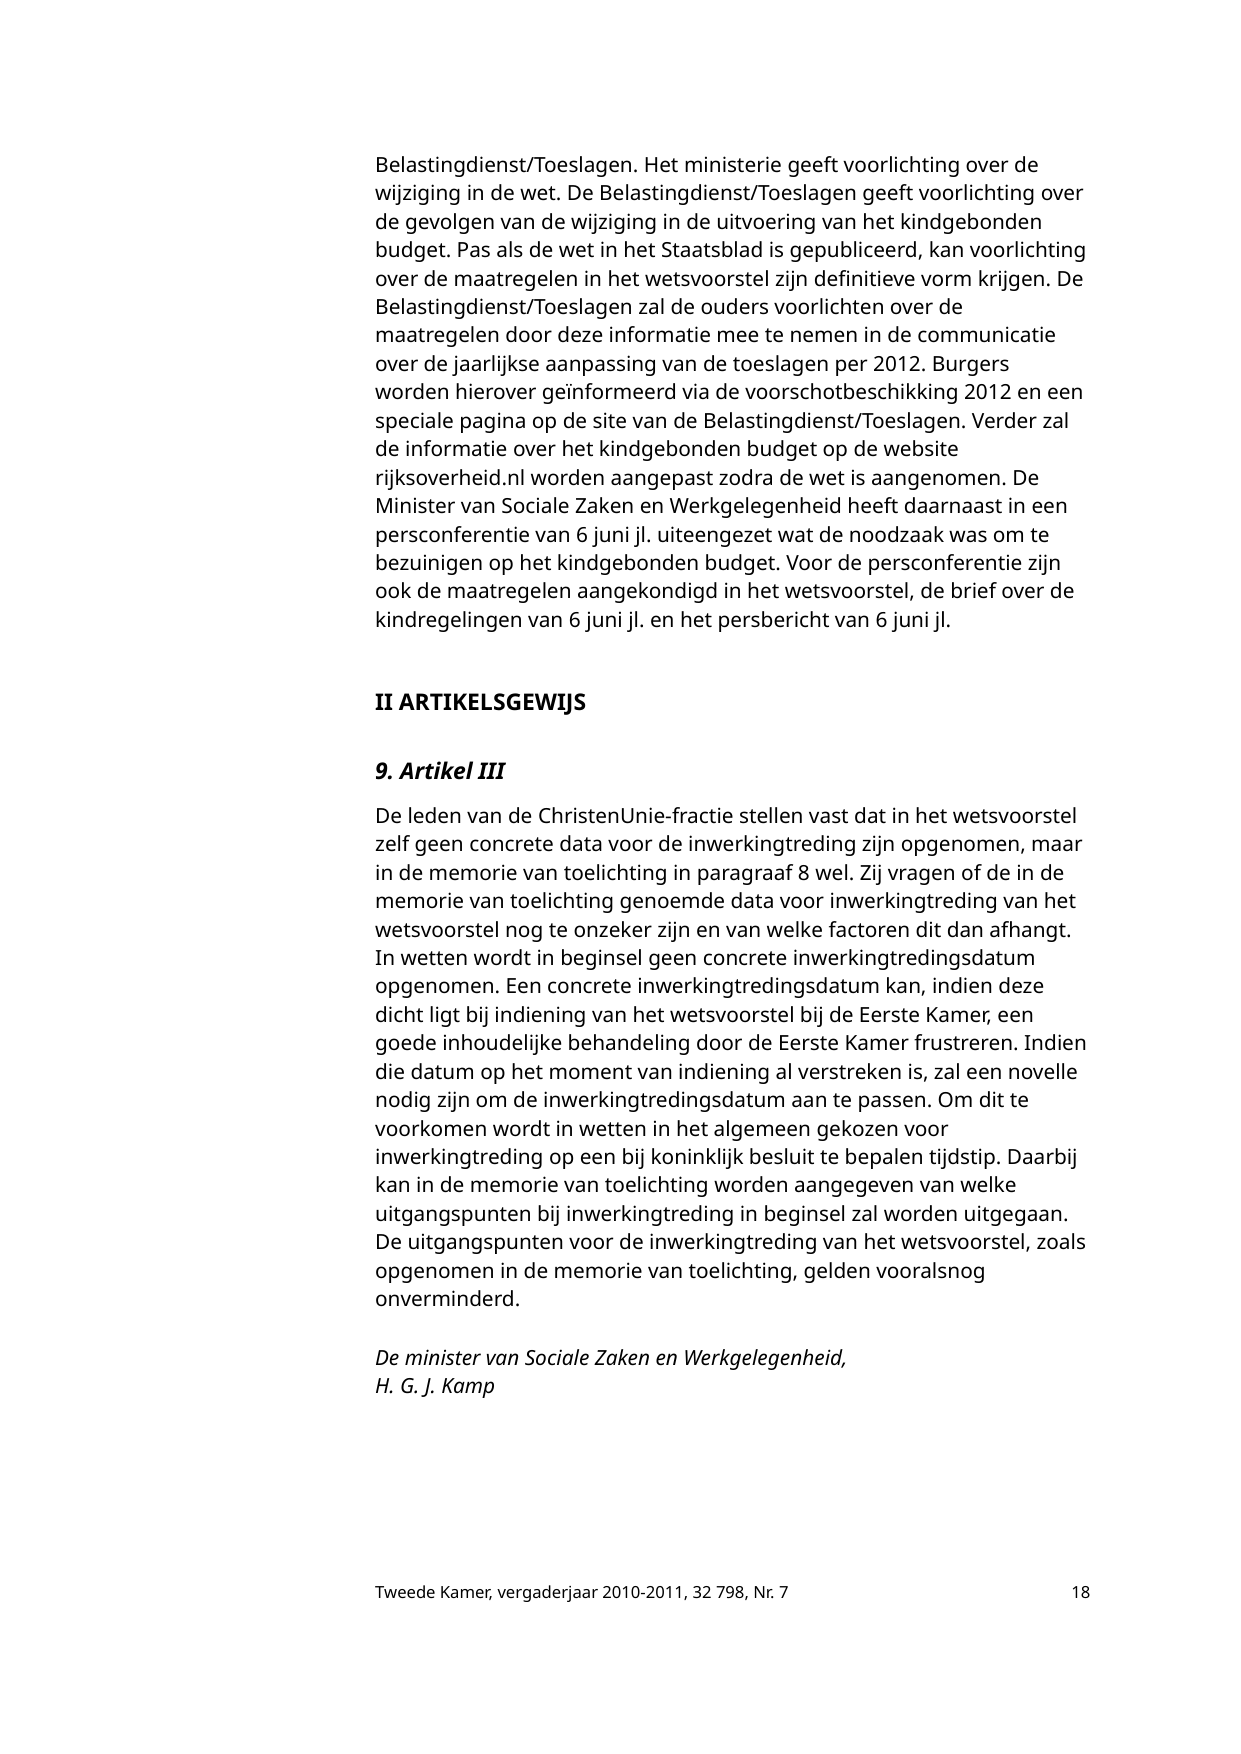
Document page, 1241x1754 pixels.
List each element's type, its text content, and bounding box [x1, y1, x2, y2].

text H. G. J. Kamp [375, 1371, 1090, 1400]
text Belastingdienst/Toeslagen. Het ministerie geeft voorlichting over de wijziging in de wet. De Belastingdienst/Toeslagen geeft voorlichting over de gevolgen van de wijziging in de uitvoering van het kindgebonden budget. Pas als de wet in het Staatsblad is gepubliceerd, kan voorlichting over de maatregelen in het wetsvoorstel zijn definitieve vorm krijgen. De Belastingdienst/Toeslagen zal de ouders voorlichten over de maatregelen door deze informatie mee te nemen in de communicatie over de jaarlijkse aanpassing van de toeslagen per 2012. Burgers worden hierover geïnformeerd via de voorschotbeschikking 2012 en een speciale pagina op de site van de Belastingdienst/Toeslagen. Verder zal de informatie over het kindgebonden budget op de website rijksoverheid.nl worden aangepast zodra de wet is aangenomen. De Minister van Sociale Zaken en Werkgelegenheid heeft daarnaast in een persconferentie van 6 juni jl. uiteengezet wat de noodzaak was om te bezuinigen op het kindgebonden budget. Voor de persconferentie zijn ook de maatregelen aangekondigd in het wetsvoorstel, de brief over de kindregelingen van 6 juni jl. en het persbericht van 6 juni jl. [375, 150, 1090, 633]
text De leden van de ChristenUnie-fractie stellen vast dat in het wetsvoorstel zelf geen concrete data voor de inwerkingtreding zijn opgenomen, maar in de memorie van toelichting in paragraaf 8 wel. Zij vragen of de in de memorie van toelichting genoemde data voor inwerkingtreding van het wetsvoorstel nog te onzeker zijn en van welke factoren dit dan afhangt. [375, 801, 1090, 943]
subtitle 9. Artikel III [375, 755, 1090, 786]
text In wetten wordt in beginsel geen concrete inwerkingtredingsdatum opgenomen. Een concrete inwerkingtredingsdatum kan, indien deze dicht ligt bij indiening van het wetsvoorstel bij de Eerste Kamer, een goede inhoudelijke behandeling door de Eerste Kamer frustreren. Indien die datum op het moment van indiening al verstreken is, zal een novelle nodig zijn om de inwerkingtredingsdatum aan te passen. Om dit te voorkomen wordt in wetten in het algemeen gekozen voor inwerkingtreding op een bij koninklijk besluit te bepalen tijdstip. Daarbij kan in de memorie van toelichting worden aangegeven van welke uitgangspunten bij inwerkingtreding in beginsel zal worden uitgegaan. De uitgangspunten voor de inwerkingtreding van het wetsvoorstel, zoals opgenomen in de memorie van toelichting, gelden vooralsnog onverminderd. [375, 943, 1090, 1313]
text De minister van Sociale Zaken en Werkgelegenheid, [375, 1343, 1090, 1371]
subtitle II ARTIKELSGEWIJS [375, 686, 1090, 717]
